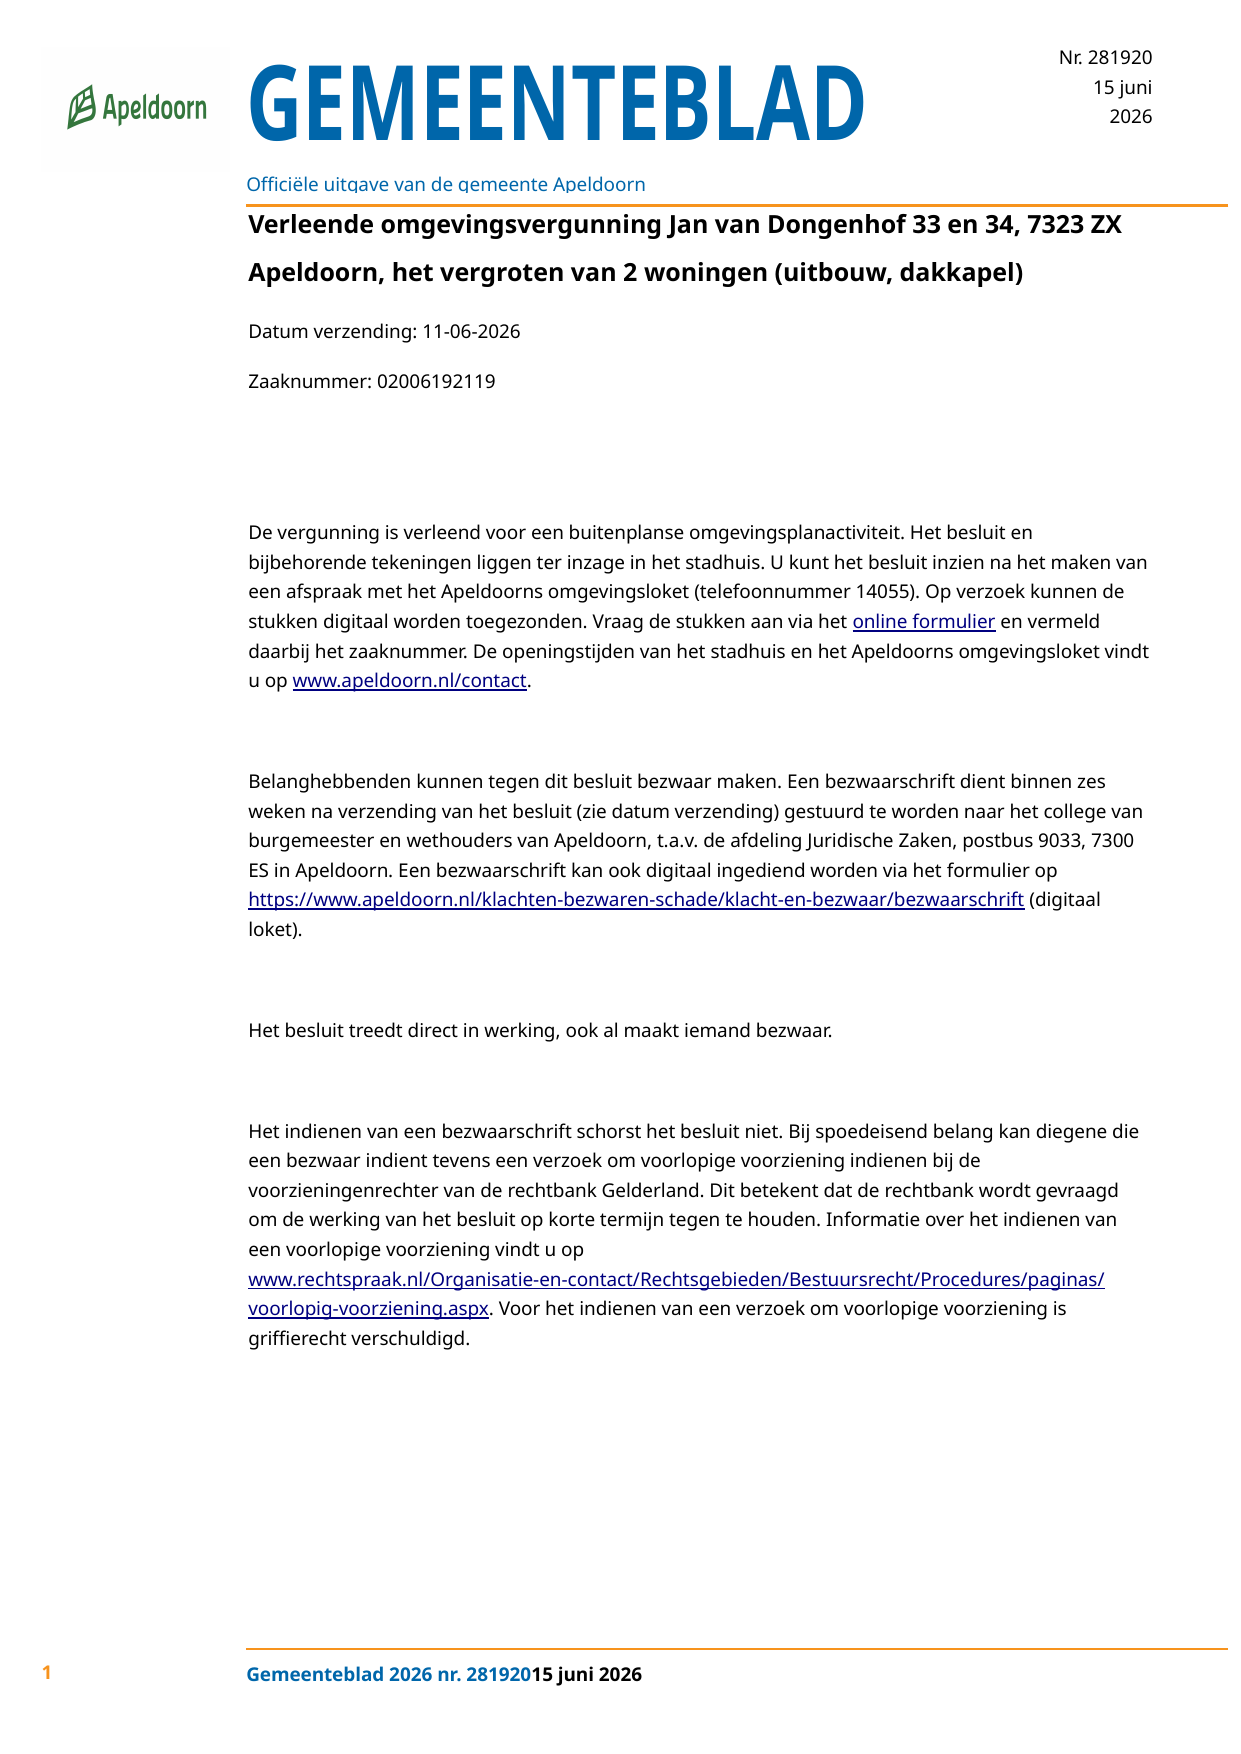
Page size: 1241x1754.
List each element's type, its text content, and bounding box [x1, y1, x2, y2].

text Zaaknummer: 02006192119 [248, 368, 1152, 394]
text Het indienen van een bezwaarschrift schorst het besluit niet. Bij spoedeisend belang kan diegene die een bezwaar indient tevens een verzoek om voorlopige voorziening indienen bij de voorzieningenrechter van de rechtbank Gelderland. Dit betekent dat de rechtbank wordt gevraagd om de werking van het besluit op korte termijn tegen te houden. Informatie over het indienen van een voorlopige voorziening vindt u op www.rechtspraak.nl/Organisatie-en-contact/Rechtsgebieden/Bestuursrecht/Procedures/paginas/voorlopig-voorziening.aspx. Voor het indienen van een verzoek om voorlopige voorziening is griffierecht verschuldigd. [248, 1118, 1152, 1351]
text Datum verzending: 11-06-2026 [248, 318, 1152, 344]
picture [41, 47, 231, 172]
text Verleende omgevingsvergunning Jan van Dongenhof 33 en 34, 7323 ZX Apeldoorn, het vergroten van 2 woningen (uitbouw, dakkapel) [248, 207, 1152, 288]
text Het besluit treedt direct in werking, ook al maakt iemand bezwaar. [248, 1017, 1152, 1043]
text De vergunning is verleend voor een buitenplanse omgevingsplanactiviteit. Het besluit en bijbehorende tekeningen liggen ter inzage in het stadhuis. U kunt het besluit inzien na het maken van een afspraak met het Apeldoorns omgevingsloket (telefoonnummer 14055). Op verzoek kunnen de stukken digitaal worden toegezonden. Vraag de stukken aan via het online formulier en vermeld daarbij het zaaknummer. De openingstijden van het stadhuis en het Apeldoorns omgevingsloket vindt u op www.apeldoorn.nl/contact. [248, 519, 1152, 693]
text Belanghebbenden kunnen tegen dit besluit bezwaar maken. Een bezwaarschrift dient binnen zes weken na verzending van het besluit (zie datum verzending) gestuurd te worden naar het college van burgemeester en wethouders van Apeldoorn, t.a.v. de afdeling Juridische Zaken, postbus 9033, 7300 ES in Apeldoorn. Een bezwaarschrift kan ook digitaal ingediend worden via het formulier op https://www.apeldoorn.nl/klachten-bezwaren-schade/klacht-en-bezwaar/bezwaarschrift (digitaal loket). [248, 768, 1152, 942]
